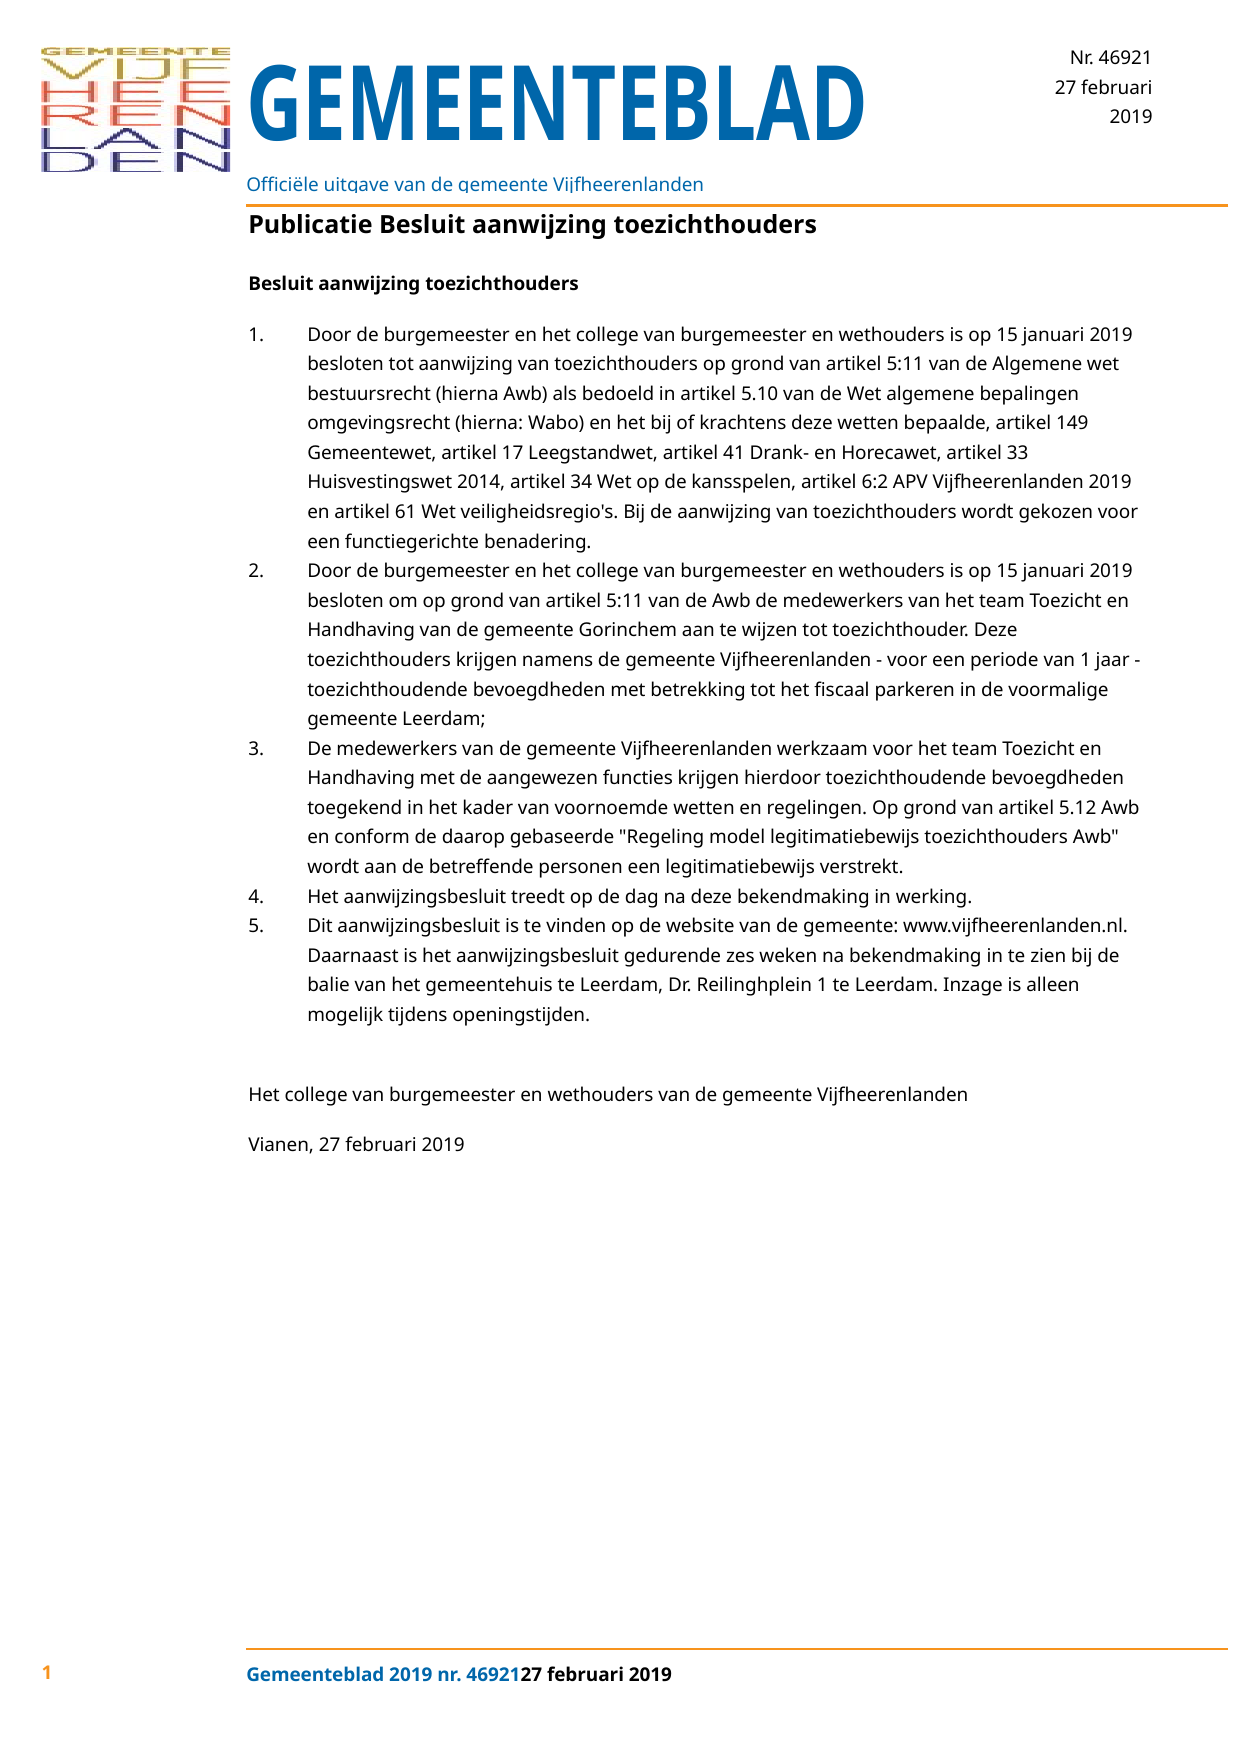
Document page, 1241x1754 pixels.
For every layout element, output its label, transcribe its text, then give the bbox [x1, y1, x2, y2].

text Vianen, 27 februari 2019 [248, 1132, 1152, 1157]
text Besluit aanwijzing toezichthouders [248, 270, 1152, 296]
text Het college van burgemeester en wethouders van de gemeente Vijfheerenlanden [248, 1081, 1152, 1107]
list Dit aanwijzingsbesluit is te vinden op de website van de gemeente: www.vijfheerenlanden.nl. Daarnaast is het aanwijzingsbesluit gedurende zes weken na bekendmaking in te zien bij de balie van het gemeentehuis te Leerdam, Dr. Reilinghplein 1 te Leerdam. Inzage is alleen mogelijk tijdens openingstijden. [248, 912, 1152, 1027]
list Het aanwijzingsbesluit treedt op de dag na deze bekendmaking in werking. [248, 883, 1152, 908]
list Door de burgemeester en het college van burgemeester en wethouders is op 15 januari 2019 besloten om op grond van artikel 5:11 van de Awb de medewerkers van het team Toezicht en Handhaving van de gemeente Gorinchem aan te wijzen tot toezichthouder. Deze toezichthouders krijgen namens de gemeente Vijfheerenlanden - voor een periode van 1 jaar - toezichthoudende bevoegdheden met betrekking tot het fiscaal parkeren in de voormalige gemeente Leerdam; [248, 557, 1152, 731]
picture [41, 47, 231, 172]
text Publicatie Besluit aanwijzing toezichthouders [248, 207, 1152, 241]
list Door de burgemeester en het college van burgemeester en wethouders is op 15 januari 2019 besloten tot aanwijzing van toezichthouders op grond van artikel 5:11 van de Algemene wet bestuursrecht (hierna Awb) als bedoeld in artikel 5.10 van de Wet algemene bepalingen omgevingsrecht (hierna: Wabo) en het bij of krachtens deze wetten bepaalde, artikel 149 Gemeentewet, artikel 17 Leegstandwet, artikel 41 Drank- en Horecawet, artikel 33 Huisvestingswet 2014, artikel 34 Wet op de kansspelen, artikel 6:2 APV Vijfheerenlanden 2019 en artikel 61 Wet veiligheidsregio's. Bij de aanwijzing van toezichthouders wordt gekozen voor een functiegerichte benadering. [248, 321, 1152, 553]
list De medewerkers van de gemeente Vijfheerenlanden werkzaam voor het team Toezicht en Handhaving met de aangewezen functies krijgen hierdoor toezichthoudende bevoegdheden toegekend in het kader van voornoemde wetten en regelingen. Op grond van artikel 5.12 Awb en conform de daarop gebaseerde "Regeling model legitimatiebewijs toezichthouders Awb" wordt aan de betreffende personen een legitimatiebewijs verstrekt. [248, 735, 1152, 879]
